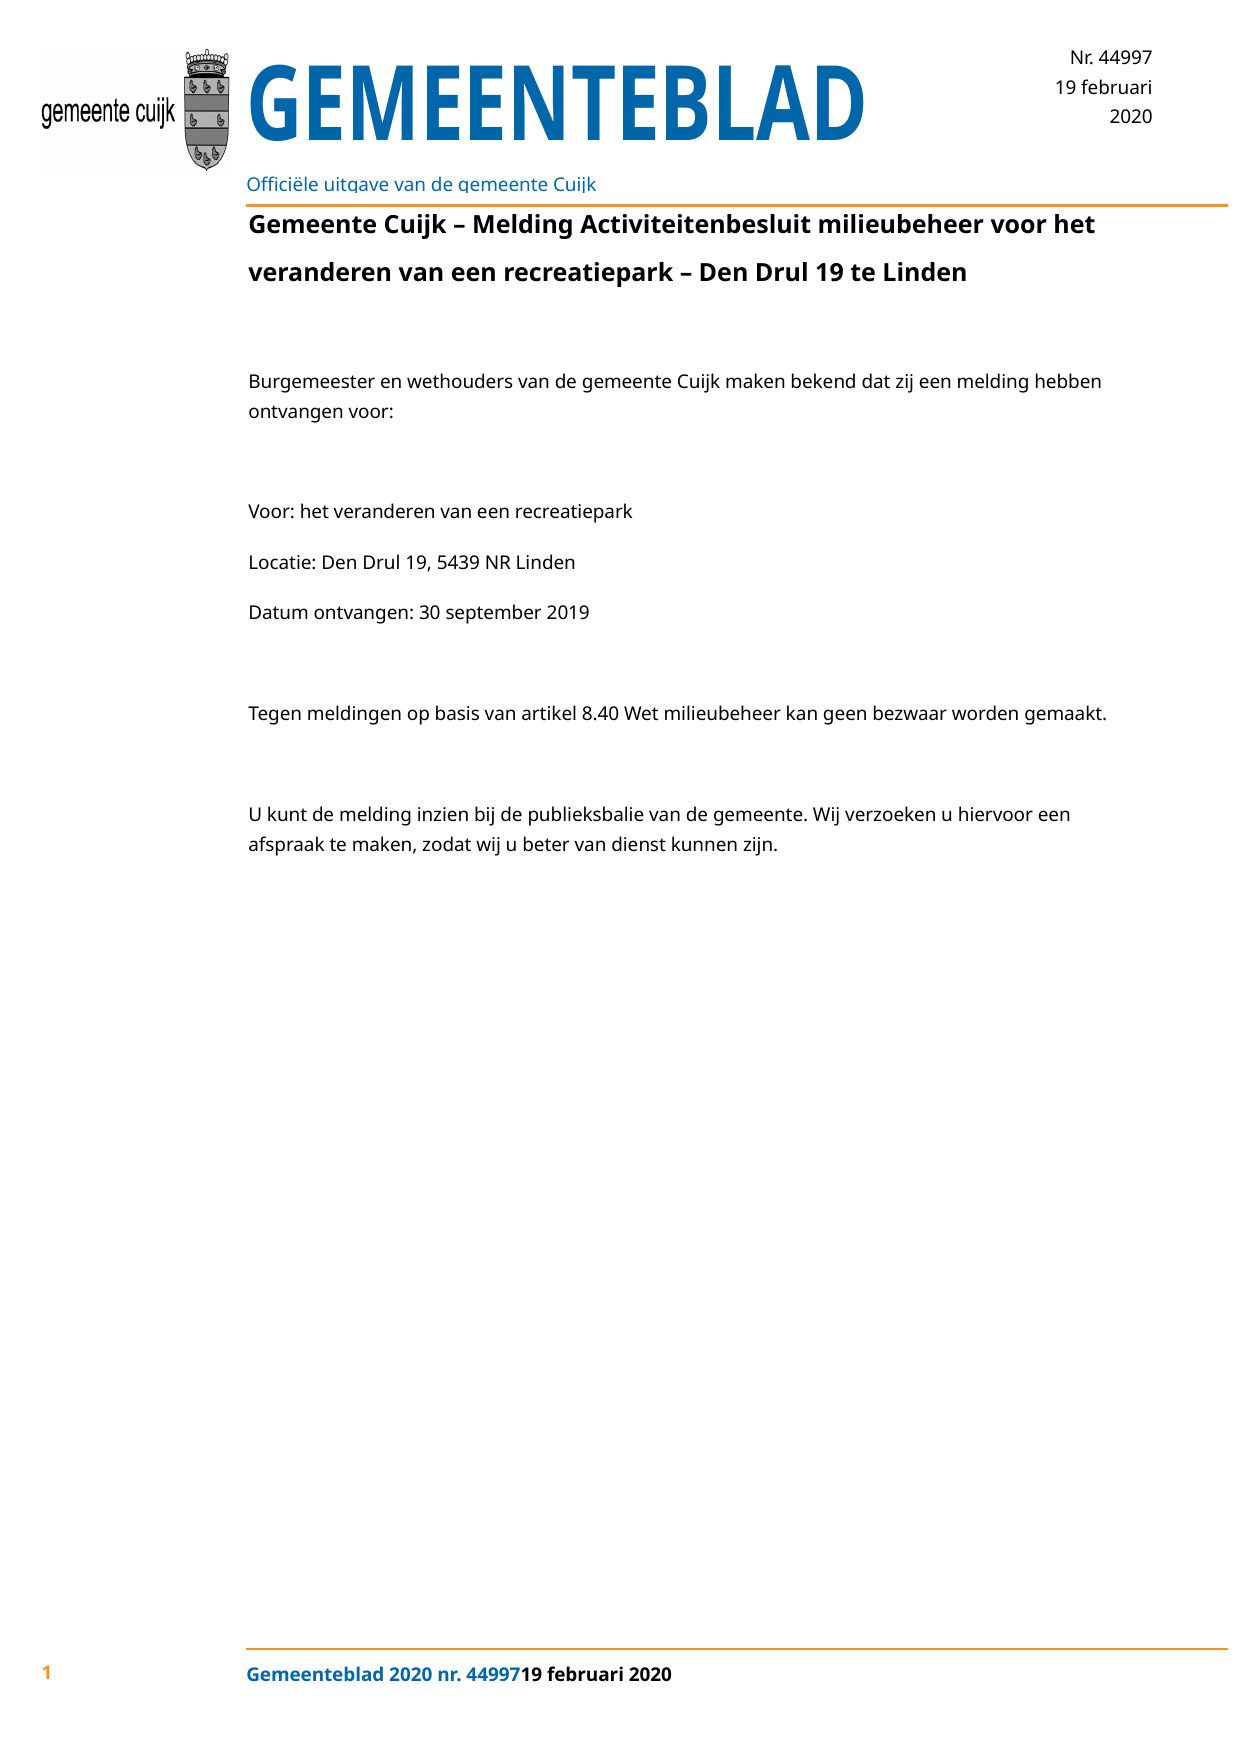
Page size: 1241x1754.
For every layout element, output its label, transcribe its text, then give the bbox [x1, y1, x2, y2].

text Burgemeester en wethouders van de gemeente Cuijk maken bekend dat zij een melding hebben ontvangen voor: [248, 368, 1152, 424]
text Tegen meldingen op basis van artikel 8.40 Wet milieubeheer kan geen bezwaar worden gemaakt. [248, 700, 1152, 726]
text Voor: het veranderen van een recreatiepark [248, 499, 1152, 524]
text U kunt de melding inzien bij de publieksbalie van de gemeente. Wij verzoeken u hiervoor een afspraak te maken, zodat wij u beter van dienst kunnen zijn. [248, 801, 1152, 857]
text Locatie: Den Drul 19, 5439 NR Linden [248, 549, 1152, 575]
picture [41, 47, 231, 172]
text Gemeente Cuijk – Melding Activiteitenbesluit milieubeheer voor het veranderen van een recreatiepark – Den Drul 19 te Linden [248, 207, 1152, 288]
text Datum ontvangen: 30 september 2019 [248, 599, 1152, 625]
